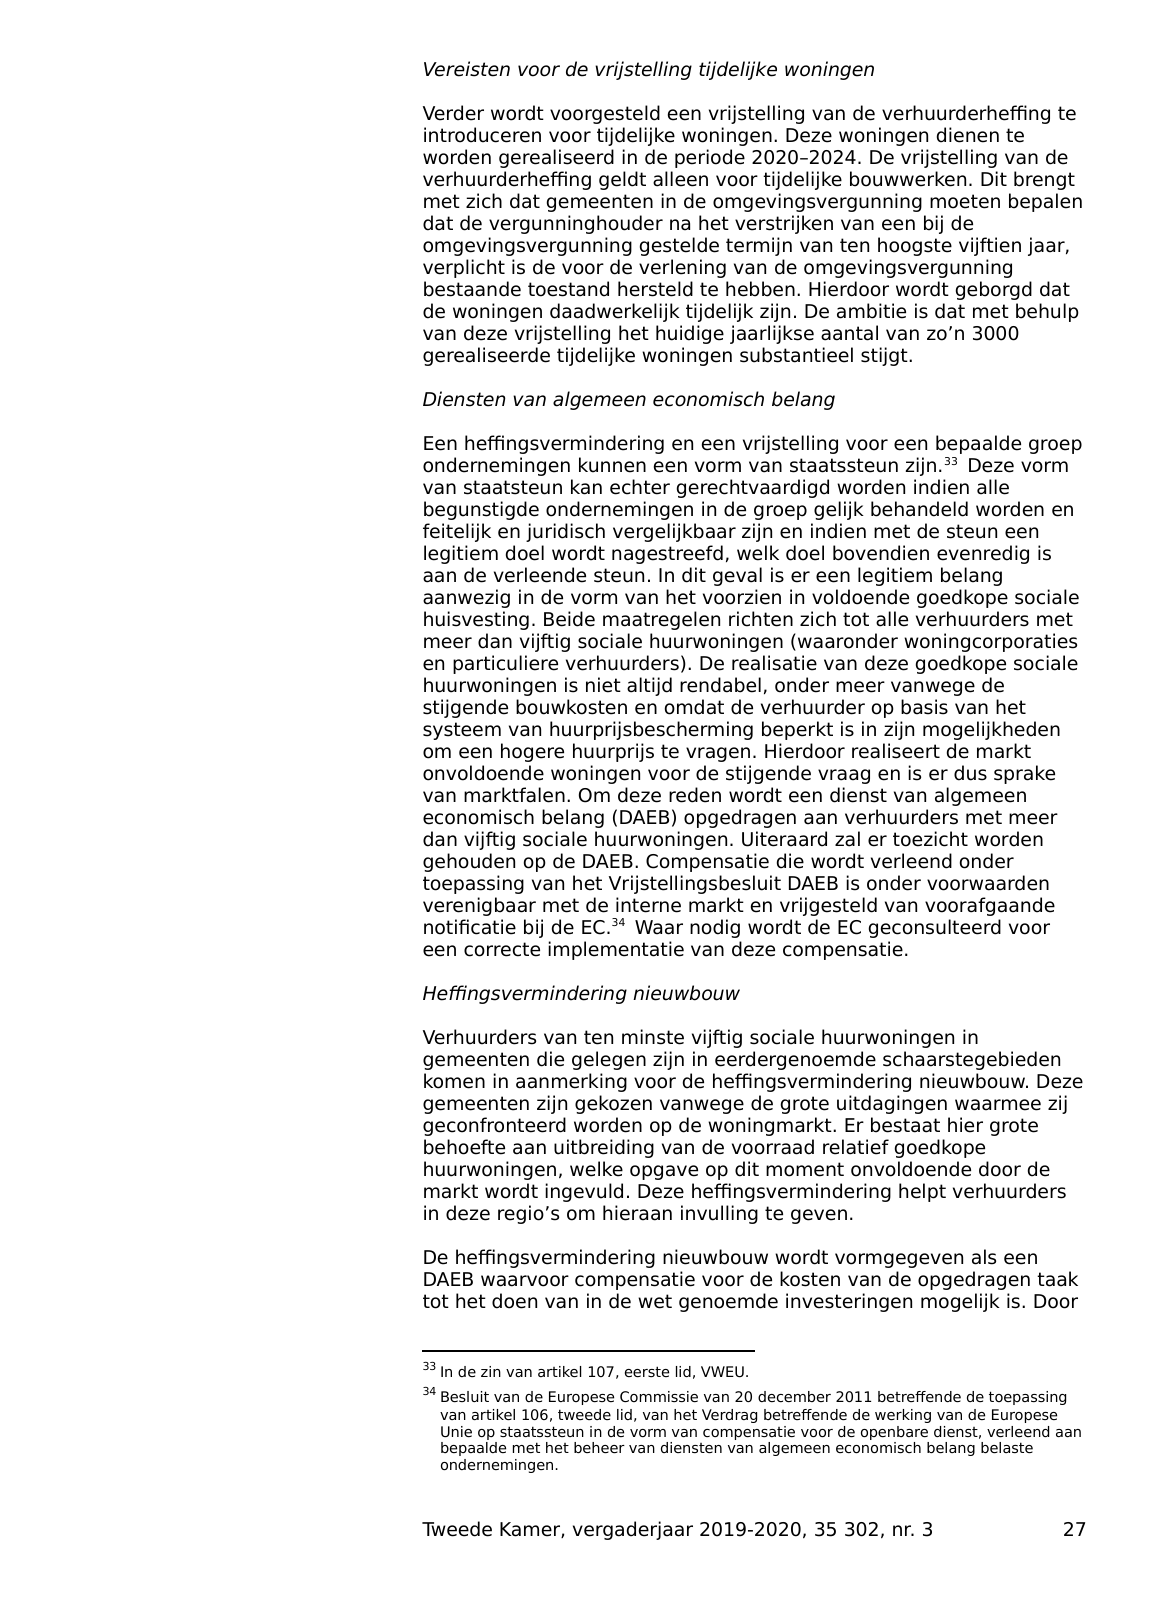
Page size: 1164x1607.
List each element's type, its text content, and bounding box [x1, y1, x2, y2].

subtitle Diensten van algemeen economisch belang [422, 389, 1087, 411]
text In de zin van artikel 107, eerste lid, VWEU. [422, 1360, 1087, 1382]
text Een heffingsvermindering en een vrijstelling voor een bepaalde groep ondernemingen kunnen een vorm van staatssteun zijn. Deze vorm van staatsteun kan echter gerechtvaardigd worden indien alle begunstigde ondernemingen in de groep gelijk behandeld worden en feitelijk en juridisch vergelijkbaar zijn en indien met de steun een legitiem doel wordt nagestreefd, welk doel bovendien evenredig is aan de verleende steun. In dit geval is er een legitiem belang aanwezig in de vorm van het voorzien in voldoende goedkope sociale huisvesting. Beide maatregelen richten zich tot alle verhuurders met meer dan vijftig sociale huurwoningen (waaronder woningcorporaties en particuliere verhuurders). De realisatie van deze goedkope sociale huurwoningen is niet altijd rendabel, onder meer vanwege de stijgende bouwkosten en omdat de verhuurder op basis van het systeem van huurprijsbescherming beperkt is in zijn mogelijkheden om een hogere huurprijs te vragen. Hierdoor realiseert de markt onvoldoende woningen voor de stijgende vraag en is er dus sprake van marktfalen. Om deze reden wordt een dienst van algemeen economisch belang (DAEB) opgedragen aan verhuurders met meer dan vijftig sociale huurwoningen. Uiteraard zal er toezicht worden gehouden op de DAEB. Compensatie die wordt verleend onder toepassing van het Vrijstellingsbesluit DAEB is onder voorwaarden verenigbaar met de interne markt en vrijgesteld van voorafgaande notificatie bij de EC. Waar nodig wordt de EC geconsulteerd voor een correcte implementatie van deze compensatie. [422, 433, 1087, 961]
subtitle Heffingsvermindering nieuwbouw [422, 983, 1087, 1005]
text Besluit van de Europese Commissie van 20 december 2011 betreffende de toepassing van artikel 106, tweede lid, van het Verdrag betreffende de werking van de Europese Unie op staatssteun in de vorm van compensatie voor de openbare dienst, verleend aan bepaalde met het beheer van diensten van algemeen economisch belang belaste ondernemingen. [422, 1385, 1087, 1474]
text Verder wordt voorgesteld een vrijstelling van de verhuurderheffing te introduceren voor tijdelijke woningen. Deze woningen dienen te worden gerealiseerd in de periode 2020–2024. De vrijstelling van de verhuurderheffing geldt alleen voor tijdelijke bouwwerken. Dit brengt met zich dat gemeenten in de omgevingsvergunning moeten bepalen dat de vergunninghouder na het verstrijken van een bij de omgevingsvergunning gestelde termijn van ten hoogste vijftien jaar, verplicht is de voor de verlening van de omgevingsvergunning bestaande toestand hersteld te hebben. Hierdoor wordt geborgd dat de woningen daadwerkelijk tijdelijk zijn. De ambitie is dat met behulp van deze vrijstelling het huidige jaarlijkse aantal van zo’n 3000 gerealiseerde tijdelijke woningen substantieel stijgt. [422, 103, 1087, 367]
text Verhuurders van ten minste vijftig sociale huurwoningen in gemeenten die gelegen zijn in eerdergenoemde schaarstegebieden komen in aanmerking voor de heffingsvermindering nieuwbouw. Deze gemeenten zijn gekozen vanwege de grote uitdagingen waarmee zij geconfronteerd worden op de woningmarkt. Er bestaat hier grote behoefte aan uitbreiding van de voorraad relatief goedkope huurwoningen, welke opgave op dit moment onvoldoende door de markt wordt ingevuld. Deze heffingsvermindering helpt verhuurders in deze regio’s om hieraan invulling te geven. [422, 1027, 1087, 1225]
subtitle Vereisten voor de vrijstelling tijdelijke woningen [422, 59, 1087, 81]
text De heffingsvermindering nieuwbouw wordt vormgegeven als een DAEB waarvoor compensatie voor de kosten van de opgedragen taak tot het doen van in de wet genoemde investeringen mogelijk is. Door [422, 1247, 1087, 1313]
